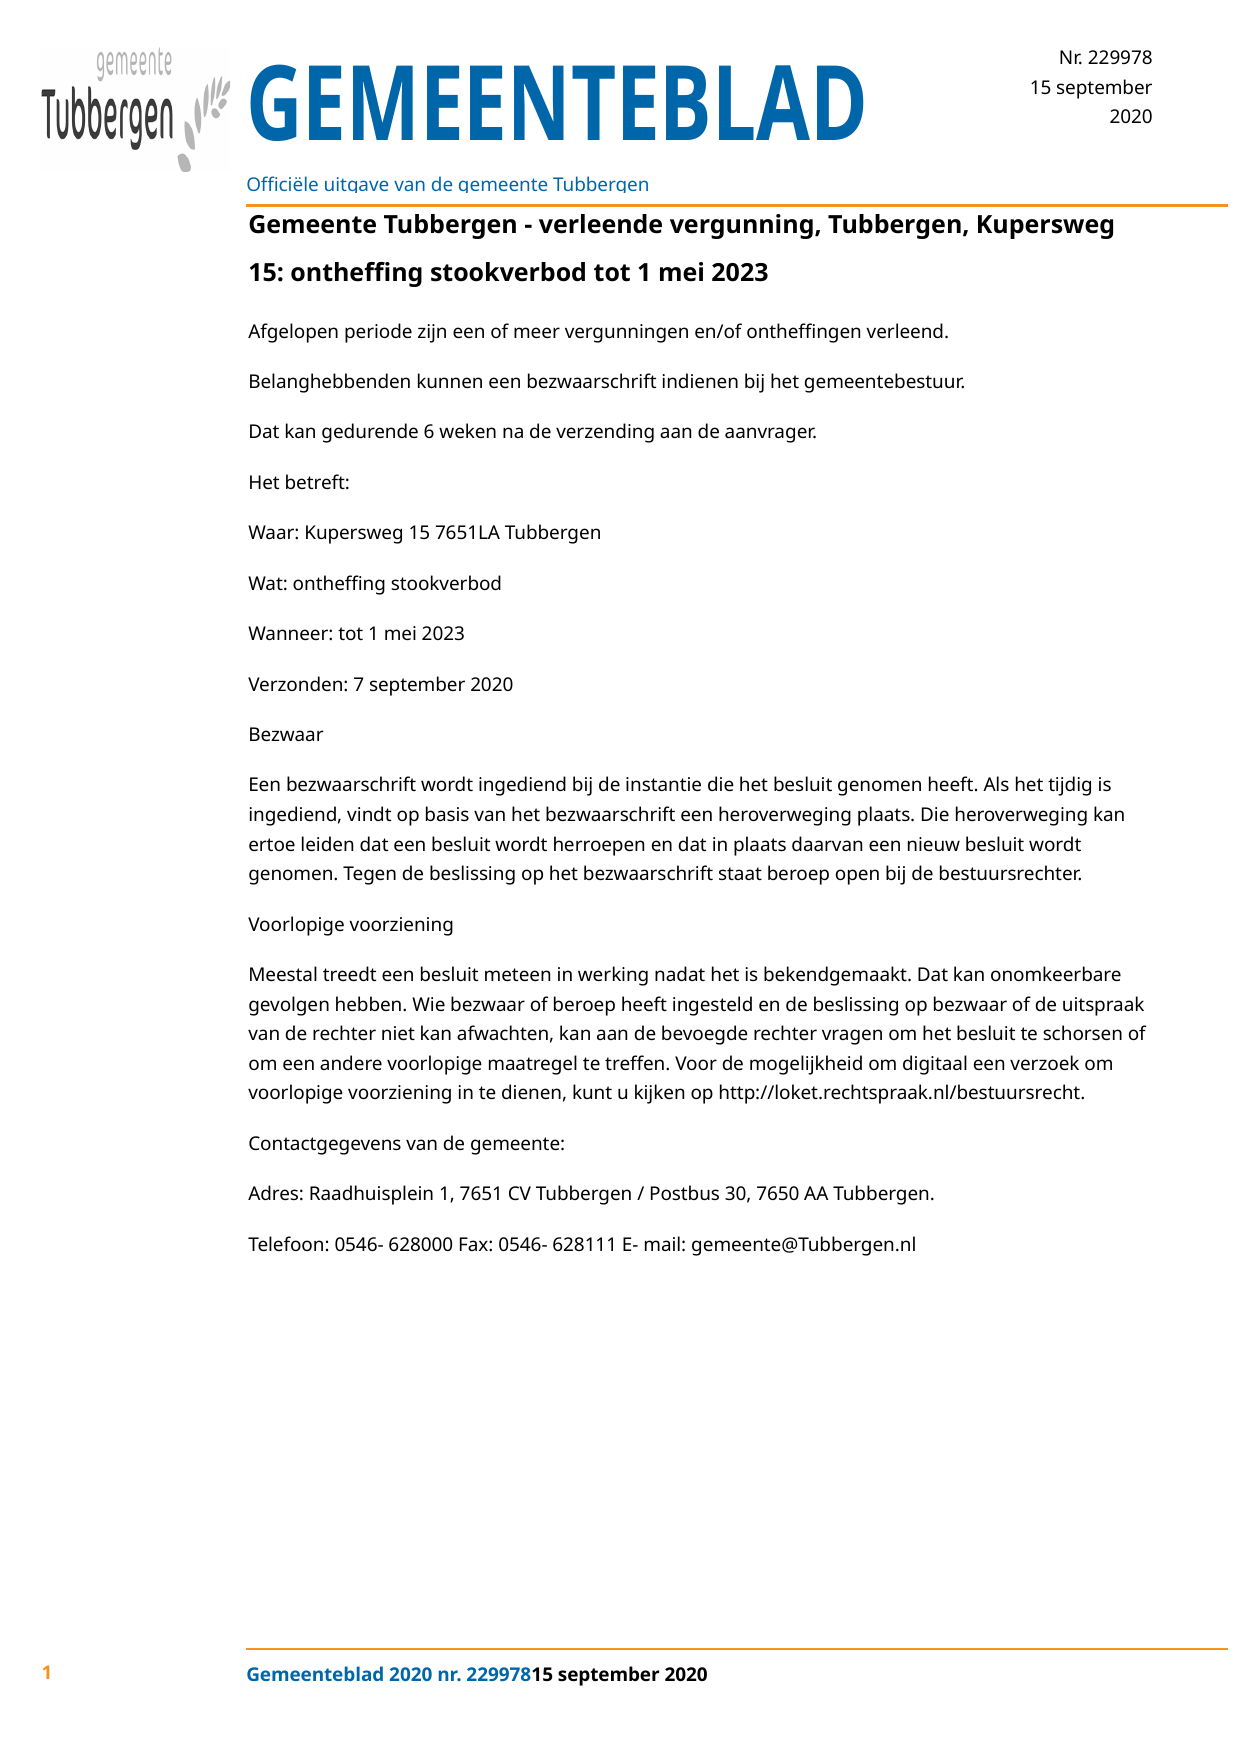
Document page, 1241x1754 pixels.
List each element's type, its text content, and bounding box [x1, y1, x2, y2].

text Belanghebbenden kunnen een bezwaarschrift indienen bij het gemeentebestuur. [248, 368, 1152, 394]
text Een bezwaarschrift wordt ingediend bij de instantie die het besluit genomen heeft. Als het tijdig is ingediend, vindt op basis van het bezwaarschrift een heroverweging plaats. Die heroverweging kan ertoe leiden dat een besluit wordt herroepen en dat in plaats daarvan een nieuw besluit wordt genomen. Tegen de beslissing op het bezwaarschrift staat beroep open bij de bestuursrechter. [248, 772, 1152, 886]
text Dat kan gedurende 6 weken na de verzending aan de aanvrager. [248, 419, 1152, 444]
text Wanneer: tot 1 mei 2023 [248, 620, 1152, 646]
text Afgelopen periode zijn een of meer vergunningen en/of ontheffingen verleend. [248, 318, 1152, 344]
picture [41, 47, 231, 172]
text Telefoon: 0546- 628000 Fax: 0546- 628111 E- mail: gemeente@Tubbergen.nl [248, 1231, 1152, 1257]
text Wat: ontheffing stookverbod [248, 570, 1152, 596]
text Het betreft: [248, 469, 1152, 495]
text Verzonden: 7 september 2020 [248, 671, 1152, 697]
text Adres: Raadhuisplein 1, 7651 CV Tubbergen / Postbus 30, 7650 AA Tubbergen. [248, 1180, 1152, 1206]
text Meestal treedt een besluit meteen in werking nadat het is bekendgemaakt. Dat kan onomkeerbare gevolgen hebben. Wie bezwaar of beroep heeft ingesteld en de beslissing op bezwaar of de uitspraak van de rechter niet kan afwachten, kan aan de bevoegde rechter vragen om het besluit te schorsen of om een andere voorlopige maatregel te treffen. Voor de mogelijkheid om digitaal een verzoek om voorlopige voorziening in te dienen, kunt u kijken op http://loket.rechtspraak.nl/bestuursrecht. [248, 961, 1152, 1105]
text Bezwaar [248, 721, 1152, 747]
text Voorlopige voorziening [248, 911, 1152, 937]
text Gemeente Tubbergen - verleende vergunning, Tubbergen, Kupersweg 15: ontheffing stookverbod tot 1 mei 2023 [248, 207, 1152, 288]
text Contactgegevens van de gemeente: [248, 1130, 1152, 1156]
text Waar: Kupersweg 15 7651LA Tubbergen [248, 519, 1152, 545]
